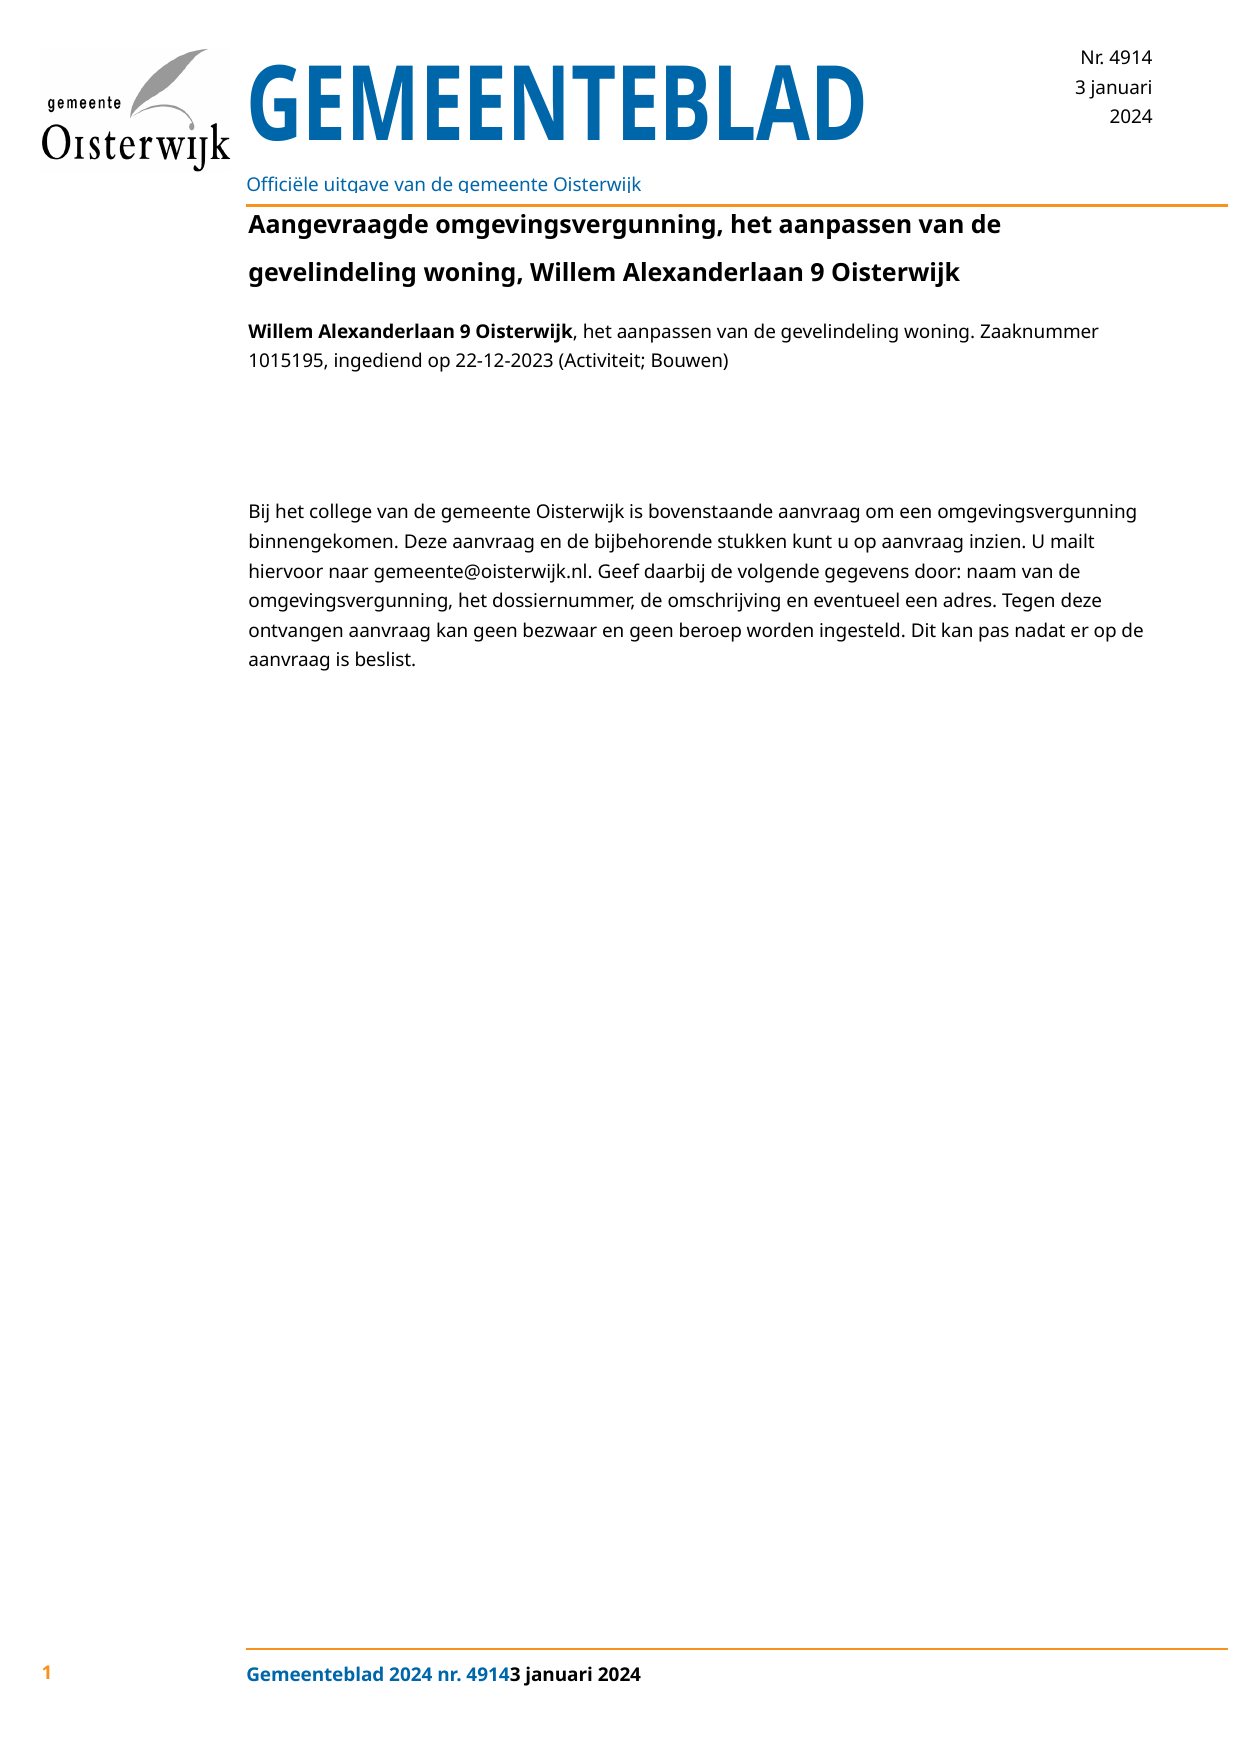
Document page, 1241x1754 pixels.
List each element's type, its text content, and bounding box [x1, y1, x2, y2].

text Bij het college van de gemeente Oisterwijk is bovenstaande aanvraag om een omgevingsvergunning binnengekomen. Deze aanvraag en de bijbehorende stukken kunt u op aanvraag inzien. U mailt hiervoor naar gemeente@oisterwijk.nl. Geef daarbij de volgende gegevens door: naam van de omgevingsvergunning, het dossiernummer, de omschrijving en eventueel een adres. Tegen deze ontvangen aanvraag kan geen bezwaar en geen beroep worden ingesteld. Dit kan pas nadat er op de aanvraag is beslist. [248, 499, 1152, 672]
text Aangevraagde omgevingsvergunning, het aanpassen van de gevelindeling woning, Willem Alexanderlaan 9 Oisterwijk [248, 207, 1152, 288]
text Willem Alexanderlaan 9 Oisterwijk, het aanpassen van de gevelindeling woning. Zaaknummer 1015195, ingediend op 22-12-2023 (Activiteit; Bouwen) [248, 318, 1152, 373]
picture [41, 47, 231, 172]
